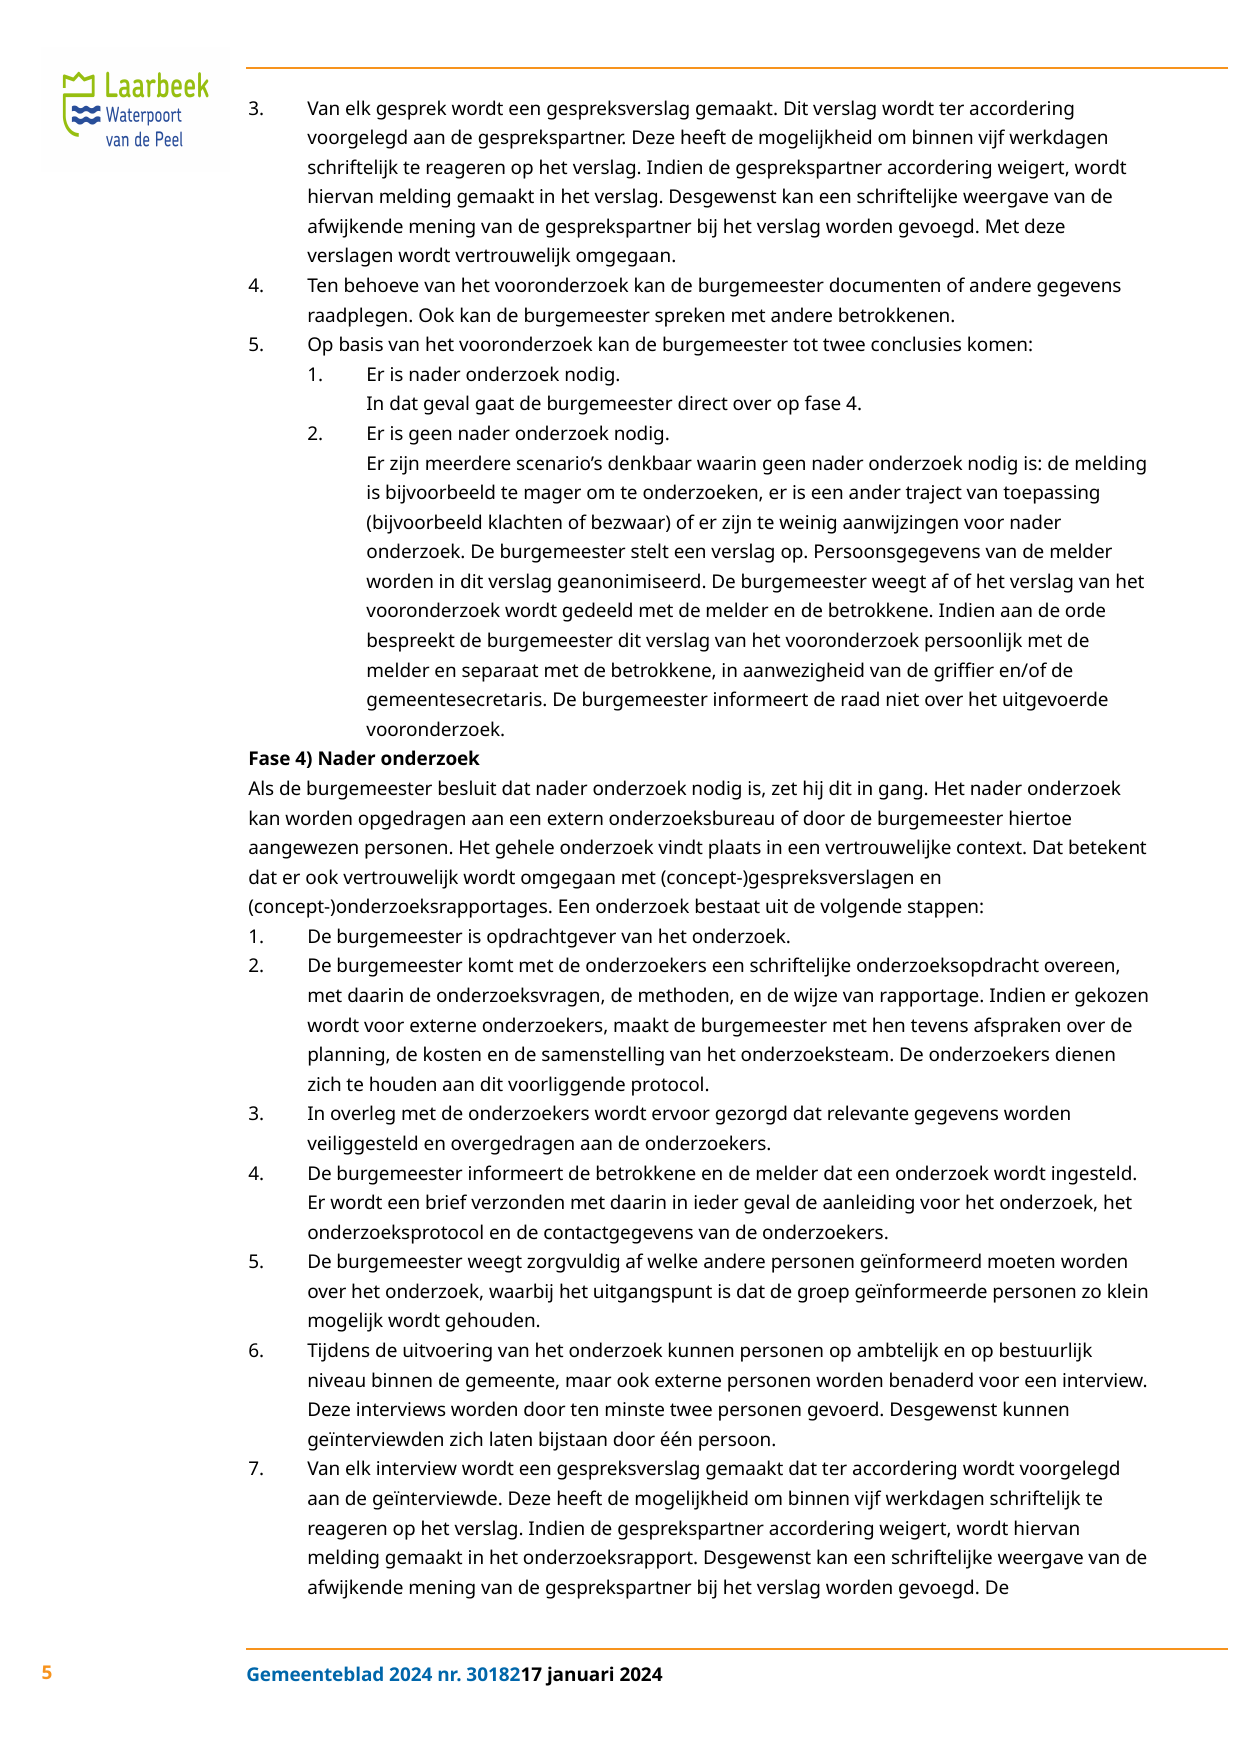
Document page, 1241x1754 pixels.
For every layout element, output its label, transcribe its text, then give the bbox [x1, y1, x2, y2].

list Er is geen nader onderzoek nodig. [307, 420, 1152, 446]
list De burgemeester komt met de onderzoekers een schriftelijke onderzoeksopdracht overeen, met daarin de onderzoeksvragen, de methoden, en de wijze van rapportage. Indien er gekozen wordt voor externe onderzoekers, maakt de burgemeester met hen tevens afspraken over de planning, de kosten en de samenstelling van het onderzoeksteam. De onderzoekers dienen zich te houden aan dit voorliggende protocol. [248, 953, 1152, 1097]
list De burgemeester informeert de betrokkene en de melder dat een onderzoek wordt ingesteld. Er wordt een brief verzonden met daarin in ieder geval de aanleiding voor het onderzoek, het onderzoeksprotocol en de contactgegevens van de onderzoekers. [248, 1160, 1152, 1245]
list Er is nader onderzoek nodig. [307, 361, 1152, 387]
list In overleg met de onderzoekers wordt ervoor gezorgd dat relevante gegevens worden veiliggesteld en overgedragen aan de onderzoekers. [248, 1101, 1152, 1156]
list Van elk interview wordt een gespreksverslag gemaakt dat ter accordering wordt voorgelegd aan de geïnterviewde. Deze heeft de mogelijkheid om binnen vijf werkdagen schriftelijk te reageren op het verslag. Indien de gesprekspartner accordering weigert, wordt hiervan melding gemaakt in het onderzoeksrapport. Desgewenst kan een schriftelijke weergave van de afwijkende mening van de gesprekspartner bij het verslag worden gevoegd. De [248, 1456, 1152, 1600]
list In dat geval gaat de burgemeester direct over op fase 4. [307, 391, 1152, 416]
text Fase 4) Nader onderzoek [248, 746, 1152, 771]
text Als de burgemeester besluit dat nader onderzoek nodig is, zet hij dit in gang. Het nader onderzoek kan worden opgedragen aan een extern onderzoeksbureau of door de burgemeester hiertoe aangewezen personen. Het gehele onderzoek vindt plaats in een vertrouwelijke context. Dat betekent dat er ook vertrouwelijk wordt omgegaan met (concept-)gespreksverslagen en (concept-)onderzoeksrapportages. Een onderzoek bestaat uit de volgende stappen: [248, 775, 1152, 919]
list De burgemeester weegt zorgvuldig af welke andere personen geïnformeerd moeten worden over het onderzoek, waarbij het uitgangspunt is dat de groep geïnformeerde personen zo klein mogelijk wordt gehouden. [248, 1248, 1152, 1333]
picture [41, 47, 231, 172]
list Er zijn meerdere scenario’s denkbaar waarin geen nader onderzoek nodig is: de melding is bijvoorbeeld te mager om te onderzoeken, er is een ander traject van toepassing (bijvoorbeeld klachten of bezwaar) of er zijn te weinig aanwijzingen voor nader onderzoek. De burgemeester stelt een verslag op. Persoonsgegevens van de melder worden in dit verslag geanonimiseerd. De burgemeester weegt af of het verslag van het vooronderzoek wordt gedeeld met de melder en de betrokkene. Indien aan de orde bespreekt de burgemeester dit verslag van het vooronderzoek persoonlijk met de melder en separaat met de betrokkene, in aanwezigheid van de griffier en/of de gemeentesecretaris. De burgemeester informeert de raad niet over het uitgevoerde vooronderzoek. [307, 450, 1152, 742]
list Tijdens de uitvoering van het onderzoek kunnen personen op ambtelijk en op bestuurlijk niveau binnen de gemeente, maar ook externe personen worden benaderd voor een interview. Deze interviews worden door ten minste twee personen gevoerd. Desgewenst kunnen geïnterviewden zich laten bijstaan door één persoon. [248, 1337, 1152, 1452]
list De burgemeester is opdrachtgever van het onderzoek. [248, 923, 1152, 949]
list Van elk gesprek wordt een gespreksverslag gemaakt. Dit verslag wordt ter accordering voorgelegd aan de gesprekspartner. Deze heeft de mogelijkheid om binnen vijf werkdagen schriftelijk te reageren op het verslag. Indien de gesprekspartner accordering weigert, wordt hiervan melding gemaakt in het verslag. Desgewenst kan een schriftelijke weergave van de afwijkende mening van de gesprekspartner bij het verslag worden gevoegd. Met deze verslagen wordt vertrouwelijk omgegaan. [248, 95, 1152, 268]
list Ten behoeve van het vooronderzoek kan de burgemeester documenten of andere gegevens raadplegen. Ook kan de burgemeester spreken met andere betrokkenen. [248, 272, 1152, 328]
list Op basis van het vooronderzoek kan de burgemeester tot twee conclusies komen: [248, 331, 1152, 357]
